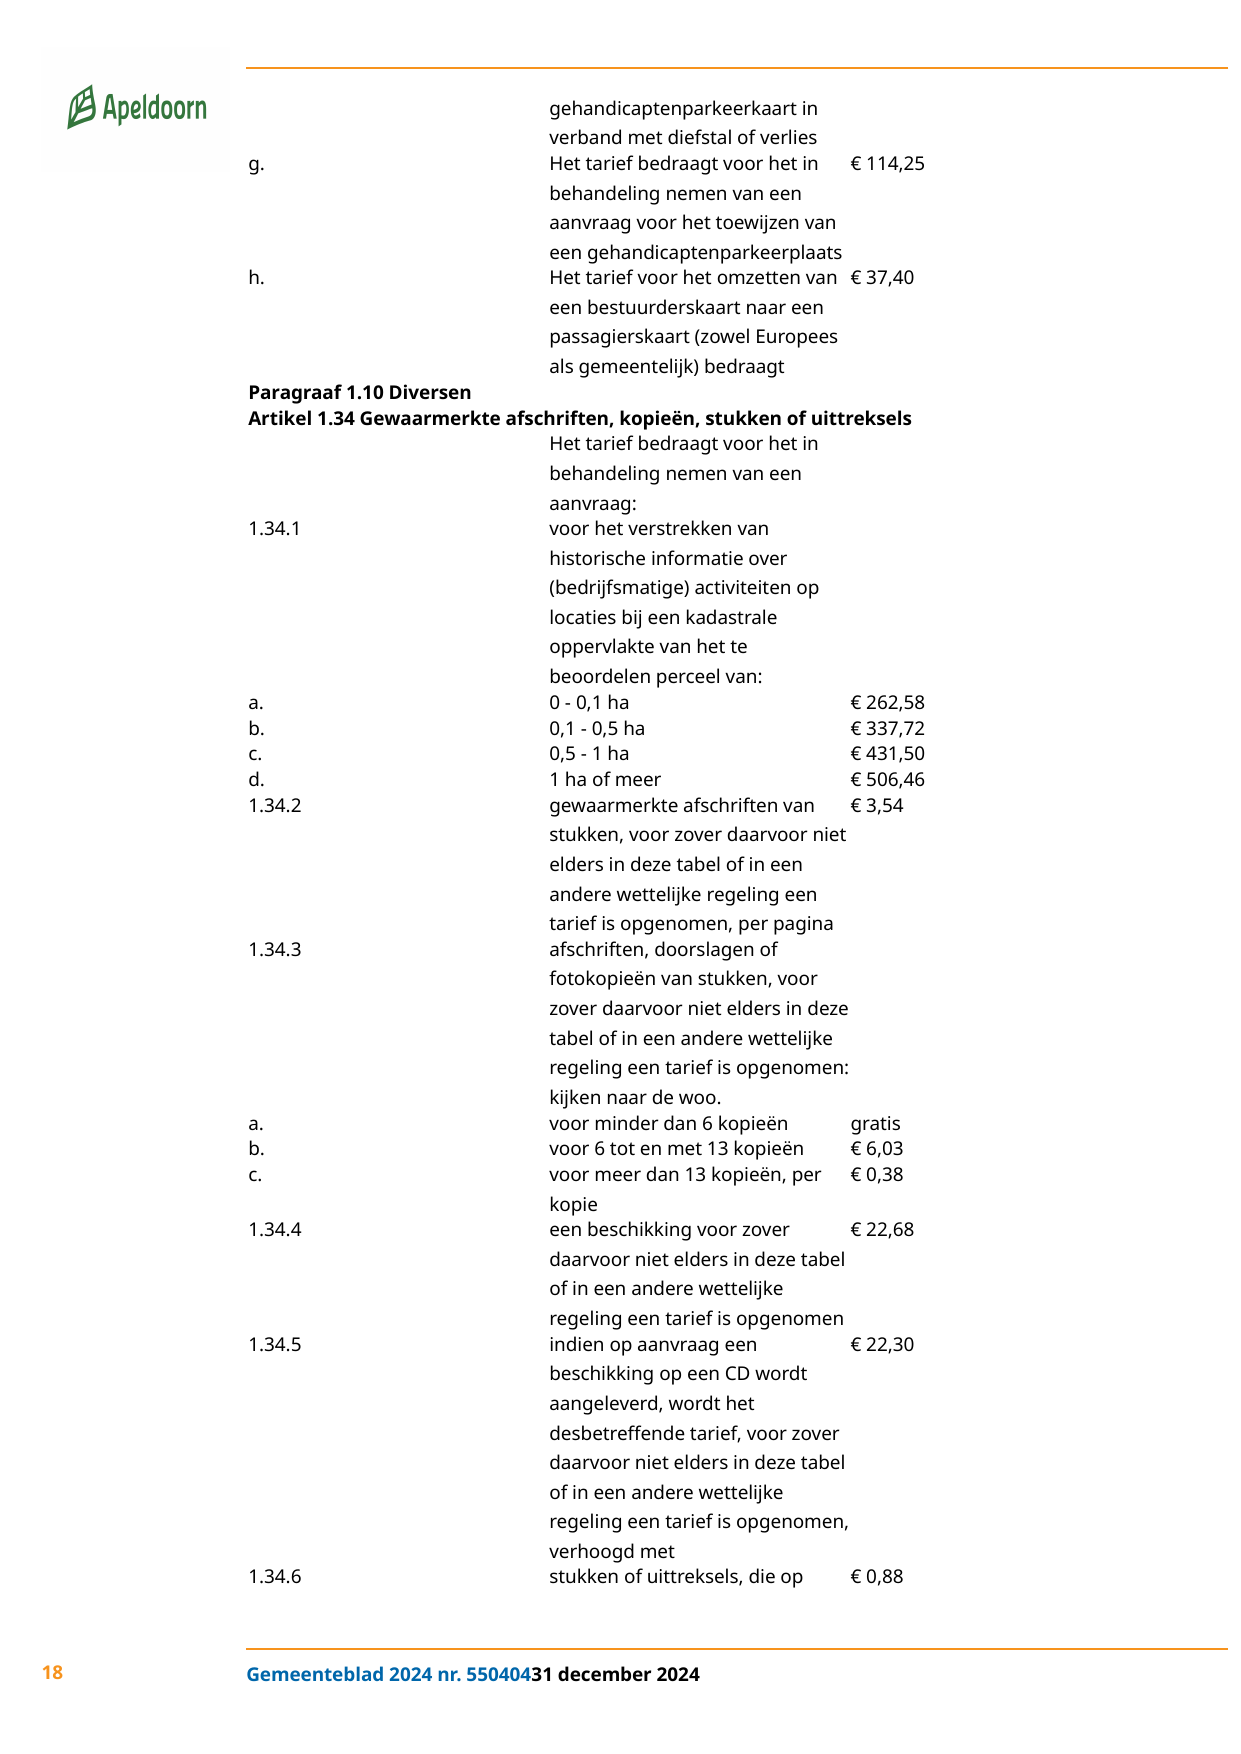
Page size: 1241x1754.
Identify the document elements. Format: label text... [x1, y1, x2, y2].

table_cell voor meer dan 13 kopieën, per kopie [549, 1161, 850, 1216]
table_cell € 22,68 [850, 1216, 1152, 1331]
table_cell € 506,46 [850, 766, 1152, 792]
table_cell € 0,38 [850, 1161, 1152, 1216]
table_cell € 6,03 [850, 1135, 1152, 1161]
table_cell Paragraaf 1.10 Diversen [248, 379, 1152, 405]
table_cell [850, 515, 1152, 689]
table_cell 1.34.3 [248, 936, 549, 1110]
table_cell € 114,25 [850, 150, 1152, 264]
table_cell Het tarief voor het omzetten van een bestuurderskaart naar een passagierskaart (zowel Europees als gemeentelijk) bedraagt [549, 265, 850, 379]
table_cell stukken of uittreksels, die op [549, 1564, 850, 1589]
table_cell 0,1 - 0,5 ha [549, 715, 850, 741]
table_cell indien op aanvraag een beschikking op een CD wordt aangeleverd, wordt het desbetreffende tarief, voor zover daarvoor niet elders in deze tabel of in een andere wettelijke regeling een tarief is opgenomen, verhoogd met [549, 1331, 850, 1564]
table_cell [850, 95, 1152, 150]
table_cell € 22,30 [850, 1331, 1152, 1564]
table_cell afschriften, doorslagen of fotokopieën van stukken, voor zover daarvoor niet elders in deze tabel of in een andere wettelijke regeling een tarief is opgenomen: kijken naar de woo. [549, 936, 850, 1110]
table_cell 0,5 - 1 ha [549, 741, 850, 766]
table_cell a. [248, 689, 549, 715]
table_cell g. [248, 150, 549, 264]
table_cell b. [248, 1135, 549, 1161]
table_cell € 431,50 [850, 741, 1152, 766]
table_cell voor 6 tot en met 13 kopieën [549, 1135, 850, 1161]
table_cell € 3,54 [850, 792, 1152, 936]
table_cell € 0,88 [850, 1564, 1152, 1589]
table_cell voor minder dan 6 kopieën [549, 1110, 850, 1135]
table_cell gratis [850, 1110, 1152, 1135]
table_cell 1.34.4 [248, 1216, 549, 1331]
table_cell 0 - 0,1 ha [549, 689, 850, 715]
table_cell 1.34.1 [248, 515, 549, 689]
table_cell 1.34.5 [248, 1331, 549, 1564]
table_cell Artikel 1.34 Gewaarmerkte afschriften, kopieën, stukken of uittreksels [248, 405, 1152, 431]
table_cell [248, 431, 549, 515]
table_cell € 37,40 [850, 265, 1152, 379]
table_cell b. [248, 715, 549, 741]
table_cell c. [248, 1161, 549, 1216]
table_cell 1 ha of meer [549, 766, 850, 792]
table_cell voor het verstrekken van historische informatie over (bedrijfsmatige) activiteiten op locaties bij een kadastrale oppervlakte van het te beoordelen perceel van: [549, 515, 850, 689]
table_cell 1.34.2 [248, 792, 549, 936]
table_cell Het tarief bedraagt voor het in behandeling nemen van een aanvraag: [549, 431, 850, 515]
table_cell € 337,72 [850, 715, 1152, 741]
table_cell d. [248, 766, 549, 792]
picture [41, 47, 231, 172]
table_cell Het tarief bedraagt voor het in behandeling nemen van een aanvraag voor het toewijzen van een gehandicaptenparkeerplaats [549, 150, 850, 264]
table_cell [850, 431, 1152, 515]
table_cell gewaarmerkte afschriften van stukken, voor zover daarvoor niet elders in deze tabel of in een andere wettelijke regeling een tarief is opgenomen, per pagina [549, 792, 850, 936]
table_cell c. [248, 741, 549, 766]
table_cell [248, 95, 549, 150]
table_cell a. [248, 1110, 549, 1135]
table_cell [850, 936, 1152, 1110]
table_cell 1.34.6 [248, 1564, 549, 1589]
table_cell € 262,58 [850, 689, 1152, 715]
table_cell gehandicaptenparkeerkaart in verband met diefstal of verlies [549, 95, 850, 150]
table_cell een beschikking voor zover daarvoor niet elders in deze tabel of in een andere wettelijke regeling een tarief is opgenomen [549, 1216, 850, 1331]
table_cell h. [248, 265, 549, 379]
